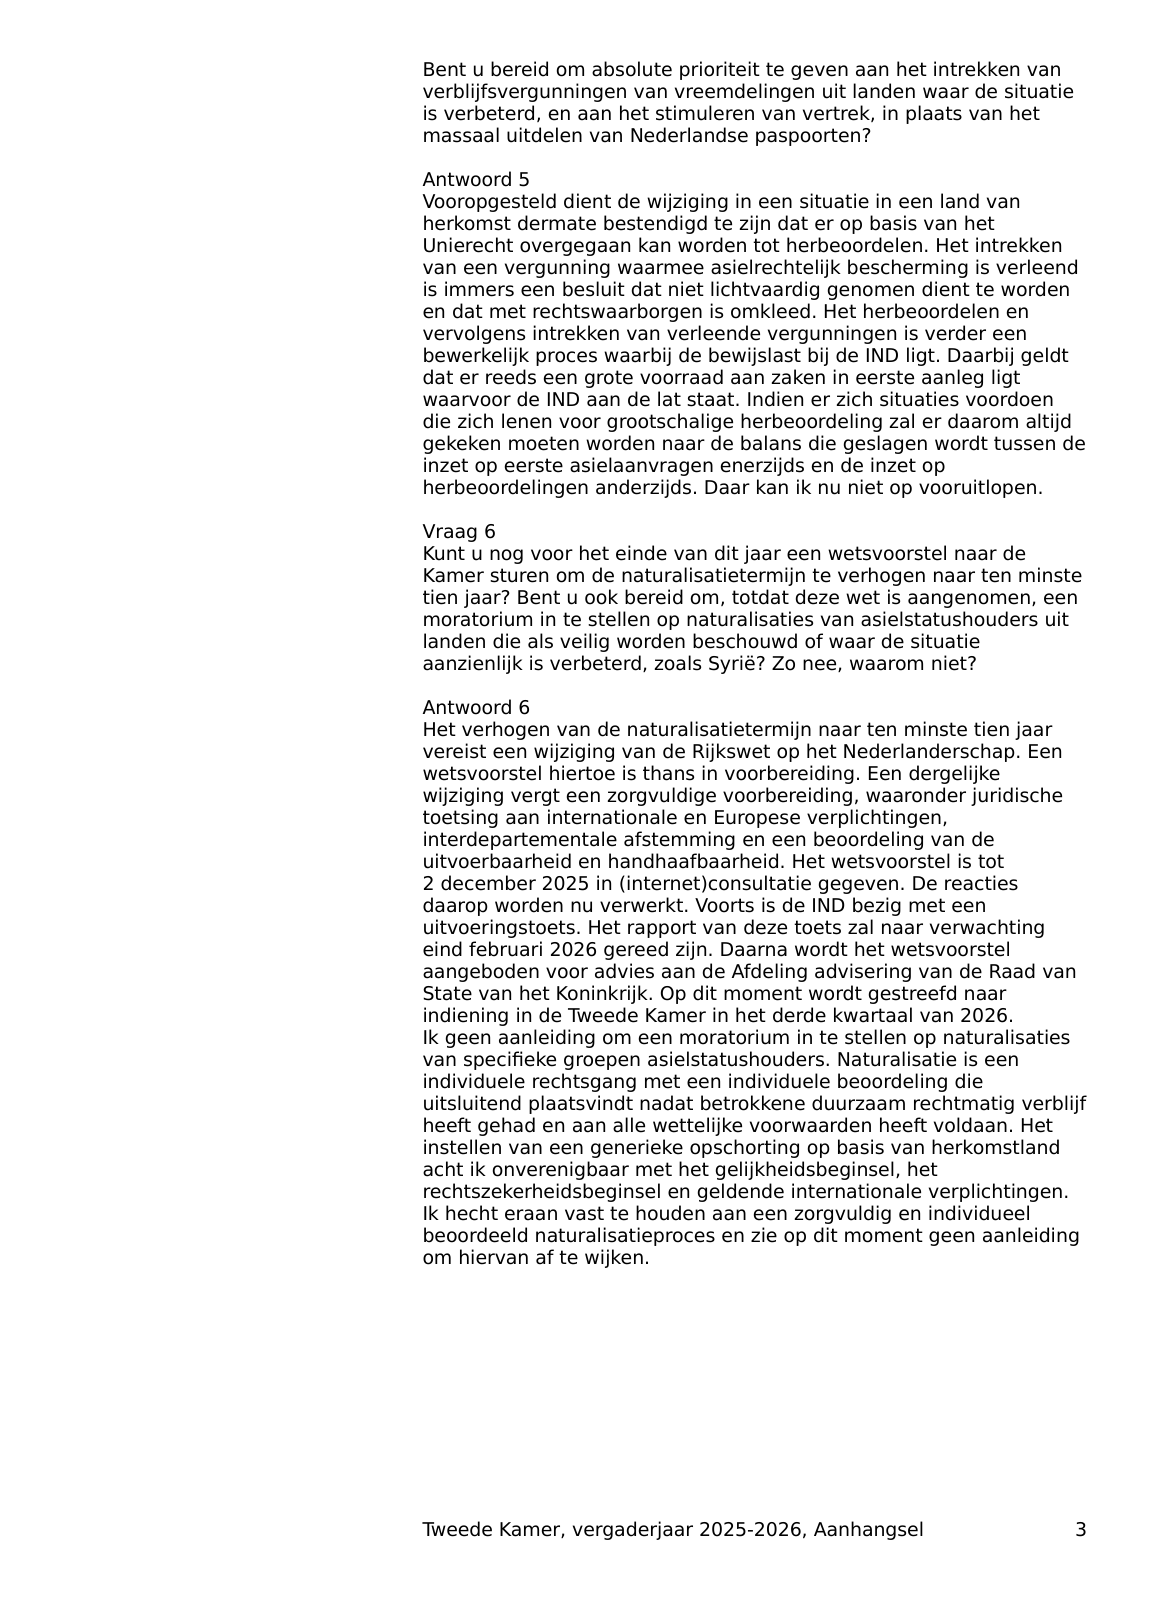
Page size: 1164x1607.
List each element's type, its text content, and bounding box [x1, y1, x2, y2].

text Kunt u nog voor het einde van dit jaar een wetsvoorstel naar de Kamer sturen om de naturalisatietermijn te verhogen naar ten minste tien jaar? Bent u ook bereid om, totdat deze wet is aangenomen, een moratorium in te stellen op naturalisaties van asielstatushouders uit landen die als veilig worden beschouwd of waar de situatie aanzienlijk is verbeterd, zoals Syrië? Zo nee, waarom niet? [422, 543, 1087, 675]
text Vooropgesteld dient de wijziging in een situatie in een land van herkomst dermate bestendigd te zijn dat er op basis van het Unierecht overgegaan kan worden tot herbeoordelen. Het intrekken van een vergunning waarmee asielrechtelijk bescherming is verleend is immers een besluit dat niet lichtvaardig genomen dient te worden en dat met rechtswaarborgen is omkleed. Het herbeoordelen en vervolgens intrekken van verleende vergunningen is verder een bewerkelijk proces waarbij de bewijslast bij de IND ligt. Daarbij geldt dat er reeds een grote voorraad aan zaken in eerste aanleg ligt waarvoor de IND aan de lat staat. Indien er zich situaties voordoen die zich lenen voor grootschalige herbeoordeling zal er daarom altijd gekeken moeten worden naar de balans die geslagen wordt tussen de inzet op eerste asielaanvragen enerzijds en de inzet op herbeoordelingen anderzijds. Daar kan ik nu niet op vooruitlopen. [422, 191, 1087, 499]
text Antwoord 6 [422, 697, 1087, 719]
text Ik geen aanleiding om een moratorium in te stellen op naturalisaties van specifieke groepen asielstatushouders. Naturalisatie is een individuele rechtsgang met een individuele beoordeling die uitsluitend plaatsvindt nadat betrokkene duurzaam rechtmatig verblijf heeft gehad en aan alle wettelijke voorwaarden heeft voldaan. Het instellen van een generieke opschorting op basis van herkomstland acht ik onverenigbaar met het gelijkheidsbeginsel, het rechtszekerheidsbeginsel en geldende internationale verplichtingen. [422, 1027, 1087, 1203]
text Antwoord 5 [422, 169, 1087, 191]
text Het verhogen van de naturalisatietermijn naar ten minste tien jaar vereist een wijziging van de Rijkswet op het Nederlanderschap. Een wetsvoorstel hiertoe is thans in voorbereiding. Een dergelijke wijziging vergt een zorgvuldige voorbereiding, waaronder juridische toetsing aan internationale en Europese verplichtingen, interdepartementale afstemming en een beoordeling van de uitvoerbaarheid en handhaafbaarheid. Het wetsvoorstel is tot 2 december 2025 in (internet)consultatie gegeven. De reacties daarop worden nu verwerkt. Voorts is de IND bezig met een uitvoeringstoets. Het rapport van deze toets zal naar verwachting eind februari 2026 gereed zijn. Daarna wordt het wetsvoorstel aangeboden voor advies aan de Afdeling advisering van de Raad van State van het Koninkrijk. Op dit moment wordt gestreefd naar indiening in de Tweede Kamer in het derde kwartaal van 2026. [422, 719, 1087, 1027]
text Ik hecht eraan vast te houden aan een zorgvuldig en individueel beoordeeld naturalisatieproces en zie op dit moment geen aanleiding om hiervan af te wijken. [422, 1203, 1087, 1268]
text Bent u bereid om absolute prioriteit te geven aan het intrekken van verblijfsvergunningen van vreemdelingen uit landen waar de situatie is verbeterd, en aan het stimuleren van vertrek, in plaats van het massaal uitdelen van Nederlandse paspoorten? [422, 59, 1087, 147]
text Vraag 6 [422, 521, 1087, 543]
